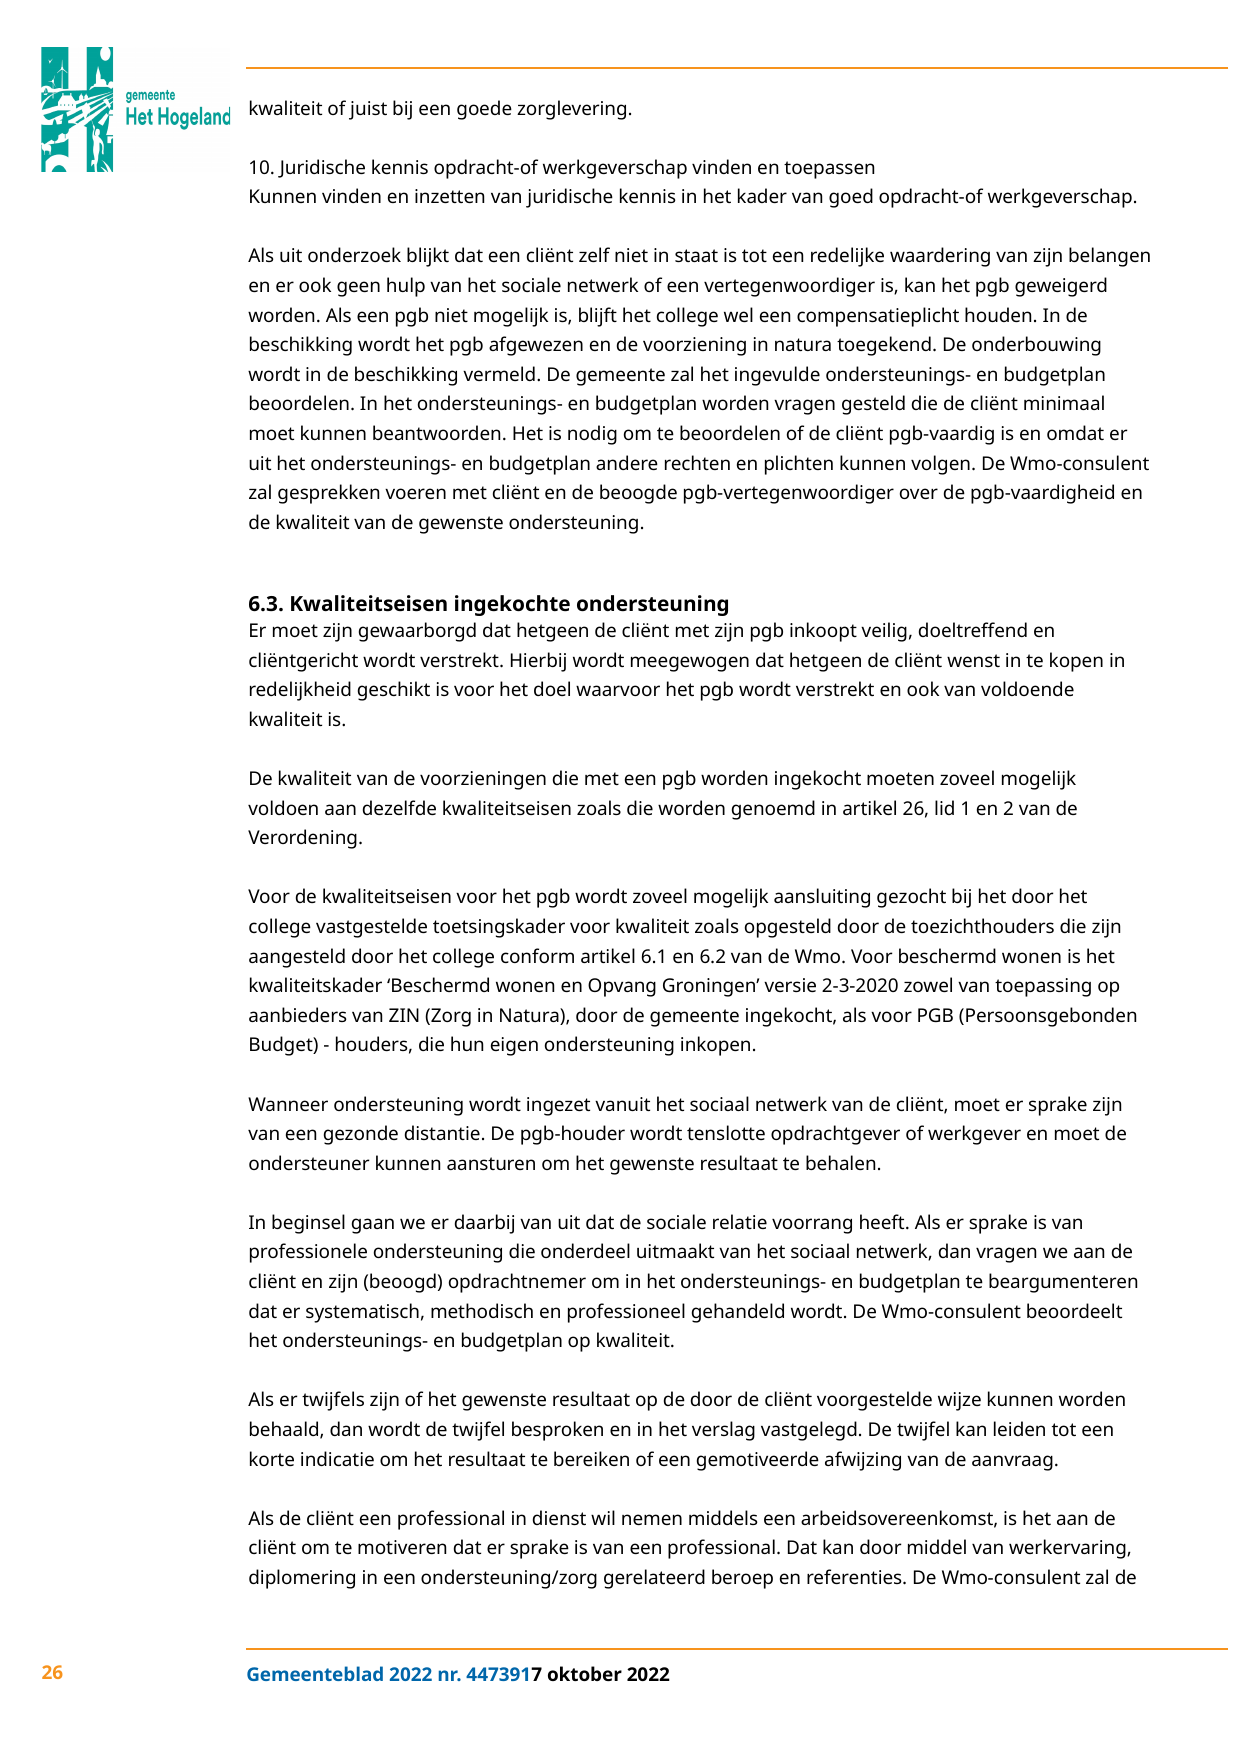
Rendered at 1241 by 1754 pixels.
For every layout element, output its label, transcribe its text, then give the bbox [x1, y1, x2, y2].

picture [41, 47, 231, 172]
text kwaliteit of juist bij een goede zorglevering. [248, 95, 1152, 121]
text Kunnen vinden en inzetten van juridische kennis in het kader van goed opdracht-of werkgeverschap. [248, 183, 1152, 209]
text Er moet zijn gewaarborgd dat hetgeen de cliënt met zijn pgb inkoopt veilig, doeltreffend en cliëntgericht wordt verstrekt. Hierbij wordt meegewogen dat hetgeen de cliënt wenst in te kopen in redelijkheid geschikt is voor het doel waarvoor het pgb wordt verstrekt en ook van voldoende kwaliteit is. [248, 617, 1152, 732]
text Als er twijfels zijn of het gewenste resultaat op de door de cliënt voorgestelde wijze kunnen worden behaald, dan wordt de twijfel besproken en in het verslag vastgelegd. De twijfel kan leiden tot een korte indicatie om het resultaat te bereiken of een gemotiveerde afwijzing van de aanvraag. [248, 1387, 1152, 1471]
text Als de cliënt een professional in dienst wil nemen middels een arbeidsovereenkomst, is het aan de cliënt om te motiveren dat er sprake is van een professional. Dat kan door middel van werkervaring, diplomering in een ondersteuning/zorg gerelateerd beroep en referenties. De Wmo-consulent zal de [248, 1505, 1152, 1590]
text In beginsel gaan we er daarbij van uit dat de sociale relatie voorrang heeft. Als er sprake is van professionele ondersteuning die onderdeel uitmaakt van het sociaal netwerk, dan vragen we aan de cliënt en zijn (beoogd) opdrachtnemer om in het ondersteunings- en budgetplan te beargumenteren dat er systematisch, methodisch en professioneel gehandeld wordt. De Wmo-consulent beoordeelt het ondersteunings- en budgetplan op kwaliteit. [248, 1209, 1152, 1353]
text Als uit onderzoek blijkt dat een cliënt zelf niet in staat is tot een redelijke waardering van zijn belangen en er ook geen hulp van het sociale netwerk of een vertegenwoordiger is, kan het pgb geweigerd worden. Als een pgb niet mogelijk is, blijft het college wel een compensatieplicht houden. In de beschikking wordt het pgb afgewezen en de voorziening in natura toegekend. De onderbouwing wordt in de beschikking vermeld. De gemeente zal het ingevulde ondersteunings- en budgetplan beoordelen. In het ondersteunings- en budgetplan worden vragen gesteld die de cliënt minimaal moet kunnen beantwoorden. Het is nodig om te beoordelen of de cliënt pgb-vaardig is en omdat er uit het ondersteunings- en budgetplan andere rechten en plichten kunnen volgen. De Wmo-consulent zal gesprekken voeren met cliënt en de beoogde pgb-vertegenwoordiger over de pgb-vaardigheid en de kwaliteit van de gewenste ondersteuning. [248, 243, 1152, 535]
text Voor de kwaliteitseisen voor het pgb wordt zoveel mogelijk aansluiting gezocht bij het door het college vastgestelde toetsingskader voor kwaliteit zoals opgesteld door de toezichthouders die zijn aangesteld door het college conform artikel 6.1 en 6.2 van de Wmo. Voor beschermd wonen is het kwaliteitskader ‘Beschermd wonen en Opvang Groningen’ versie 2-3-2020 zowel van toepassing op aanbieders van ZIN (Zorg in Natura), door de gemeente ingekocht, als voor PGB (Persoonsgebonden Budget) - houders, die hun eigen ondersteuning inkopen. [248, 884, 1152, 1057]
text 6.3. Kwaliteitseisen ingekochte ondersteuning [248, 589, 1152, 617]
text Wanneer ondersteuning wordt ingezet vanuit het sociaal netwerk van de cliënt, moet er sprake zijn van een gezonde distantie. De pgb-houder wordt tenslotte opdrachtgever of werkgever en moet de ondersteuner kunnen aansturen om het gewenste resultaat te behalen. [248, 1091, 1152, 1176]
text De kwaliteit van de voorzieningen die met een pgb worden ingekocht moeten zoveel mogelijk voldoen aan dezelfde kwaliteitseisen zoals die worden genoemd in artikel 26, lid 1 en 2 van de Verordening. [248, 765, 1152, 850]
text 10. Juridische kennis opdracht-of werkgeverschap vinden en toepassen [248, 154, 1152, 180]
